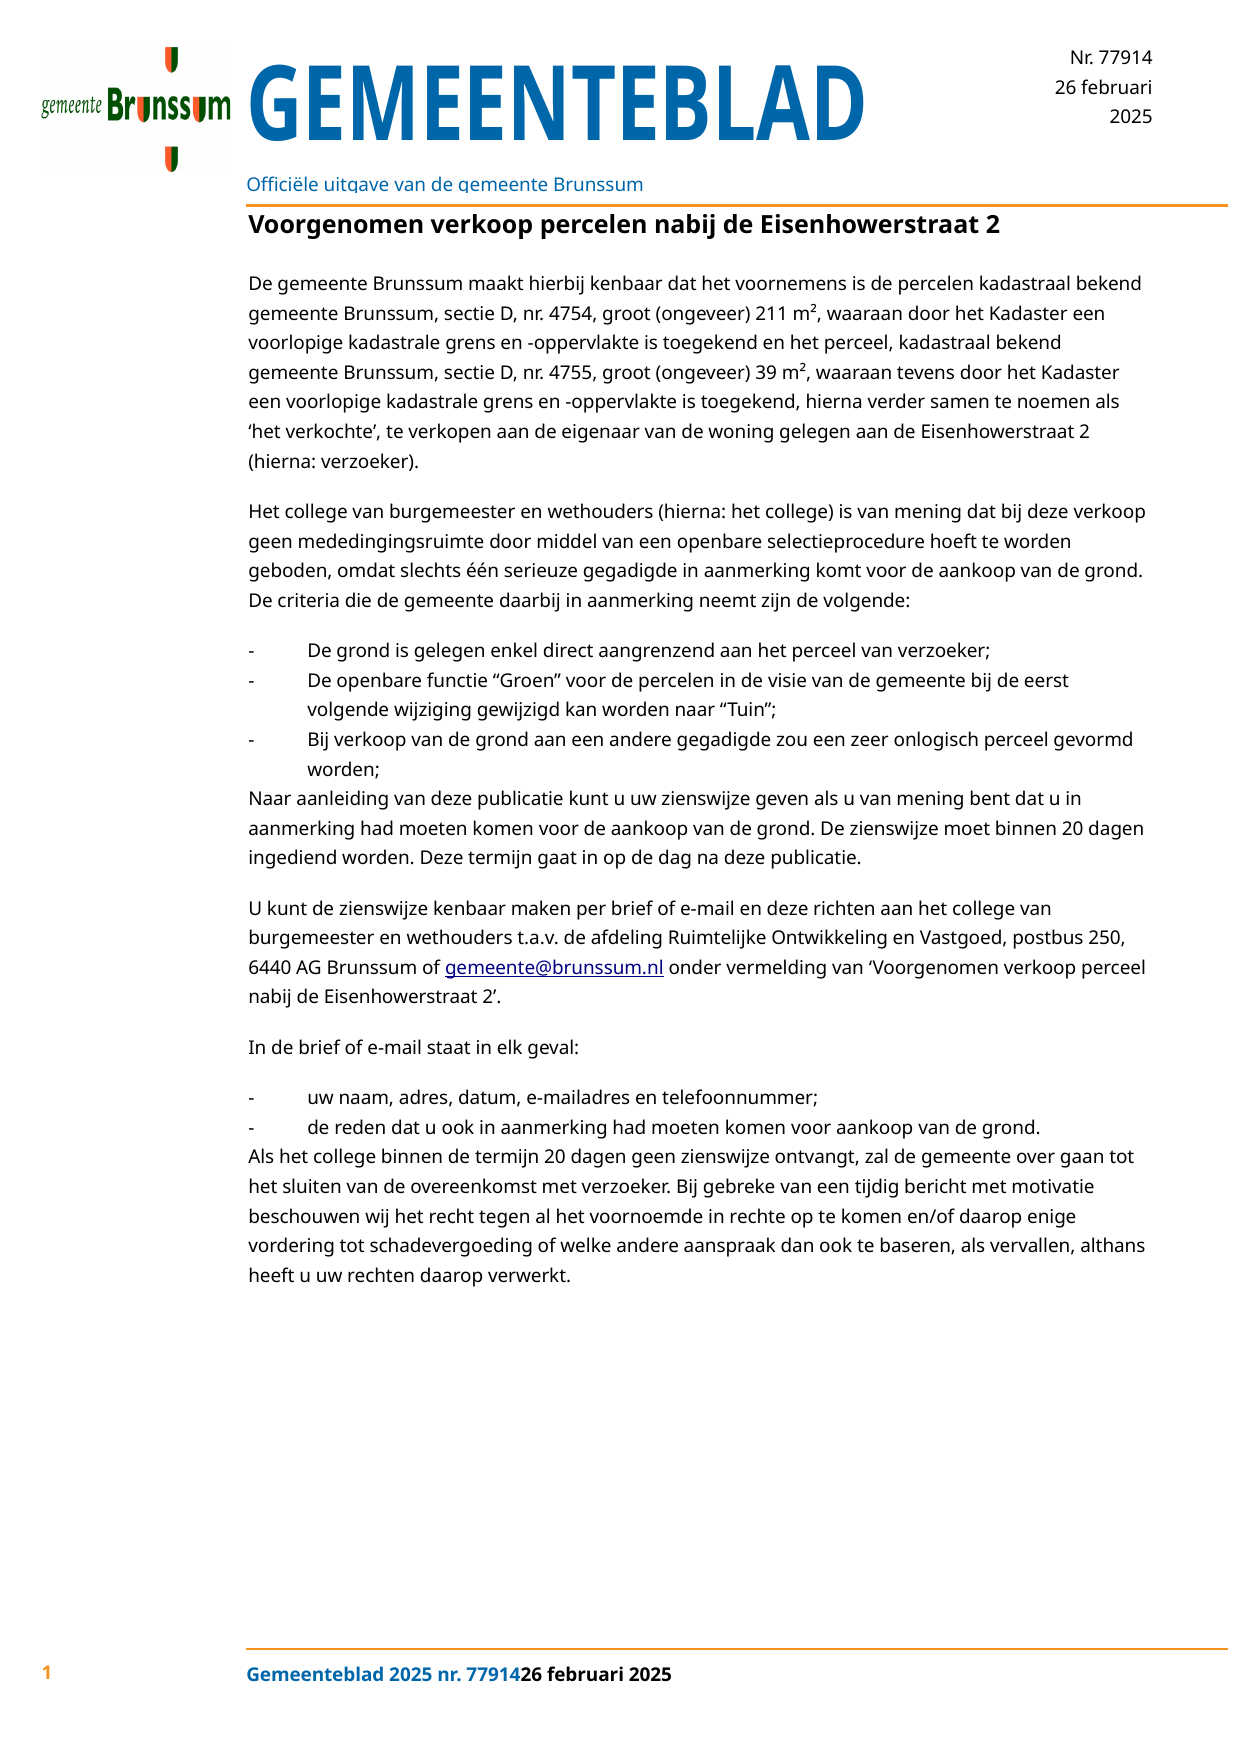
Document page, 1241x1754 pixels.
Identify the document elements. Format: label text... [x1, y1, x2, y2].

text Voorgenomen verkoop percelen nabij de Eisenhowerstraat 2 [248, 207, 1152, 241]
text In de brief of e-mail staat in elk geval: [248, 1034, 1152, 1060]
list Bij verkoop van de grond aan een andere gegadigde zou een zeer onlogisch perceel gevormd worden; [248, 726, 1152, 781]
picture [41, 47, 231, 172]
text U kunt de zienswijze kenbaar maken per brief of e-mail en deze richten aan het college van burgemeester en wethouders t.a.v. de afdeling Ruimtelijke Ontwikkeling en Vastgoed, postbus 250, 6440 AG Brunssum of gemeente@brunssum.nl onder vermelding van ‘Voorgenomen verkoop perceel nabij de Eisenhowerstraat 2’. [248, 895, 1152, 1009]
list De grond is gelegen enkel direct aangrenzend aan het perceel van verzoeker; [248, 637, 1152, 663]
text Naar aanleiding van deze publicatie kunt u uw zienswijze geven als u van mening bent dat u in aanmerking had moeten komen voor de aankoop van de grond. De zienswijze moet binnen 20 dagen ingediend worden. Deze termijn gaat in op de dag na deze publicatie. [248, 785, 1152, 870]
text De gemeente Brunssum maakt hierbij kenbaar dat het voornemens is de percelen kadastraal bekend gemeente Brunssum, sectie D, nr. 4754, groot (ongeveer) 211 m², waaraan door het Kadaster een voorlopige kadastrale grens en -oppervlakte is toegekend en het perceel, kadastraal bekend gemeente Brunssum, sectie D, nr. 4755, groot (ongeveer) 39 m², waaraan tevens door het Kadaster een voorlopige kadastrale grens en -oppervlakte is toegekend, hierna verder samen te noemen als ‘het verkochte’, te verkopen aan de eigenaar van de woning gelegen aan de Eisenhowerstraat 2 (hierna: verzoeker). [248, 270, 1152, 473]
text Het college van burgemeester en wethouders (hierna: het college) is van mening dat bij deze verkoop geen mededingingsruimte door middel van een openbare selectieprocedure hoeft te worden geboden, omdat slechts één serieuze gegadigde in aanmerking komt voor de aankoop van de grond. De criteria die de gemeente daarbij in aanmerking neemt zijn de volgende: [248, 498, 1152, 613]
text Als het college binnen de termijn 20 dagen geen zienswijze ontvangt, zal de gemeente over gaan tot het sluiten van de overeenkomst met verzoeker. Bij gebreke van een tijdig bericht met motivatie beschouwen wij het recht tegen al het voornoemde in rechte op te komen en/of daarop enige vordering tot schadevergoeding of welke andere aanspraak dan ook te baseren, als vervallen, althans heeft u uw rechten daarop verwerkt. [248, 1144, 1152, 1288]
list uw naam, adres, datum, e-mailadres en telefoonnummer; [248, 1084, 1152, 1110]
list De openbare functie “Groen” voor de percelen in de visie van de gemeente bij de eerst volgende wijziging gewijzigd kan worden naar “Tuin”; [248, 667, 1152, 722]
list de reden dat u ook in aanmerking had moeten komen voor aankoop van de grond. [248, 1114, 1152, 1140]
